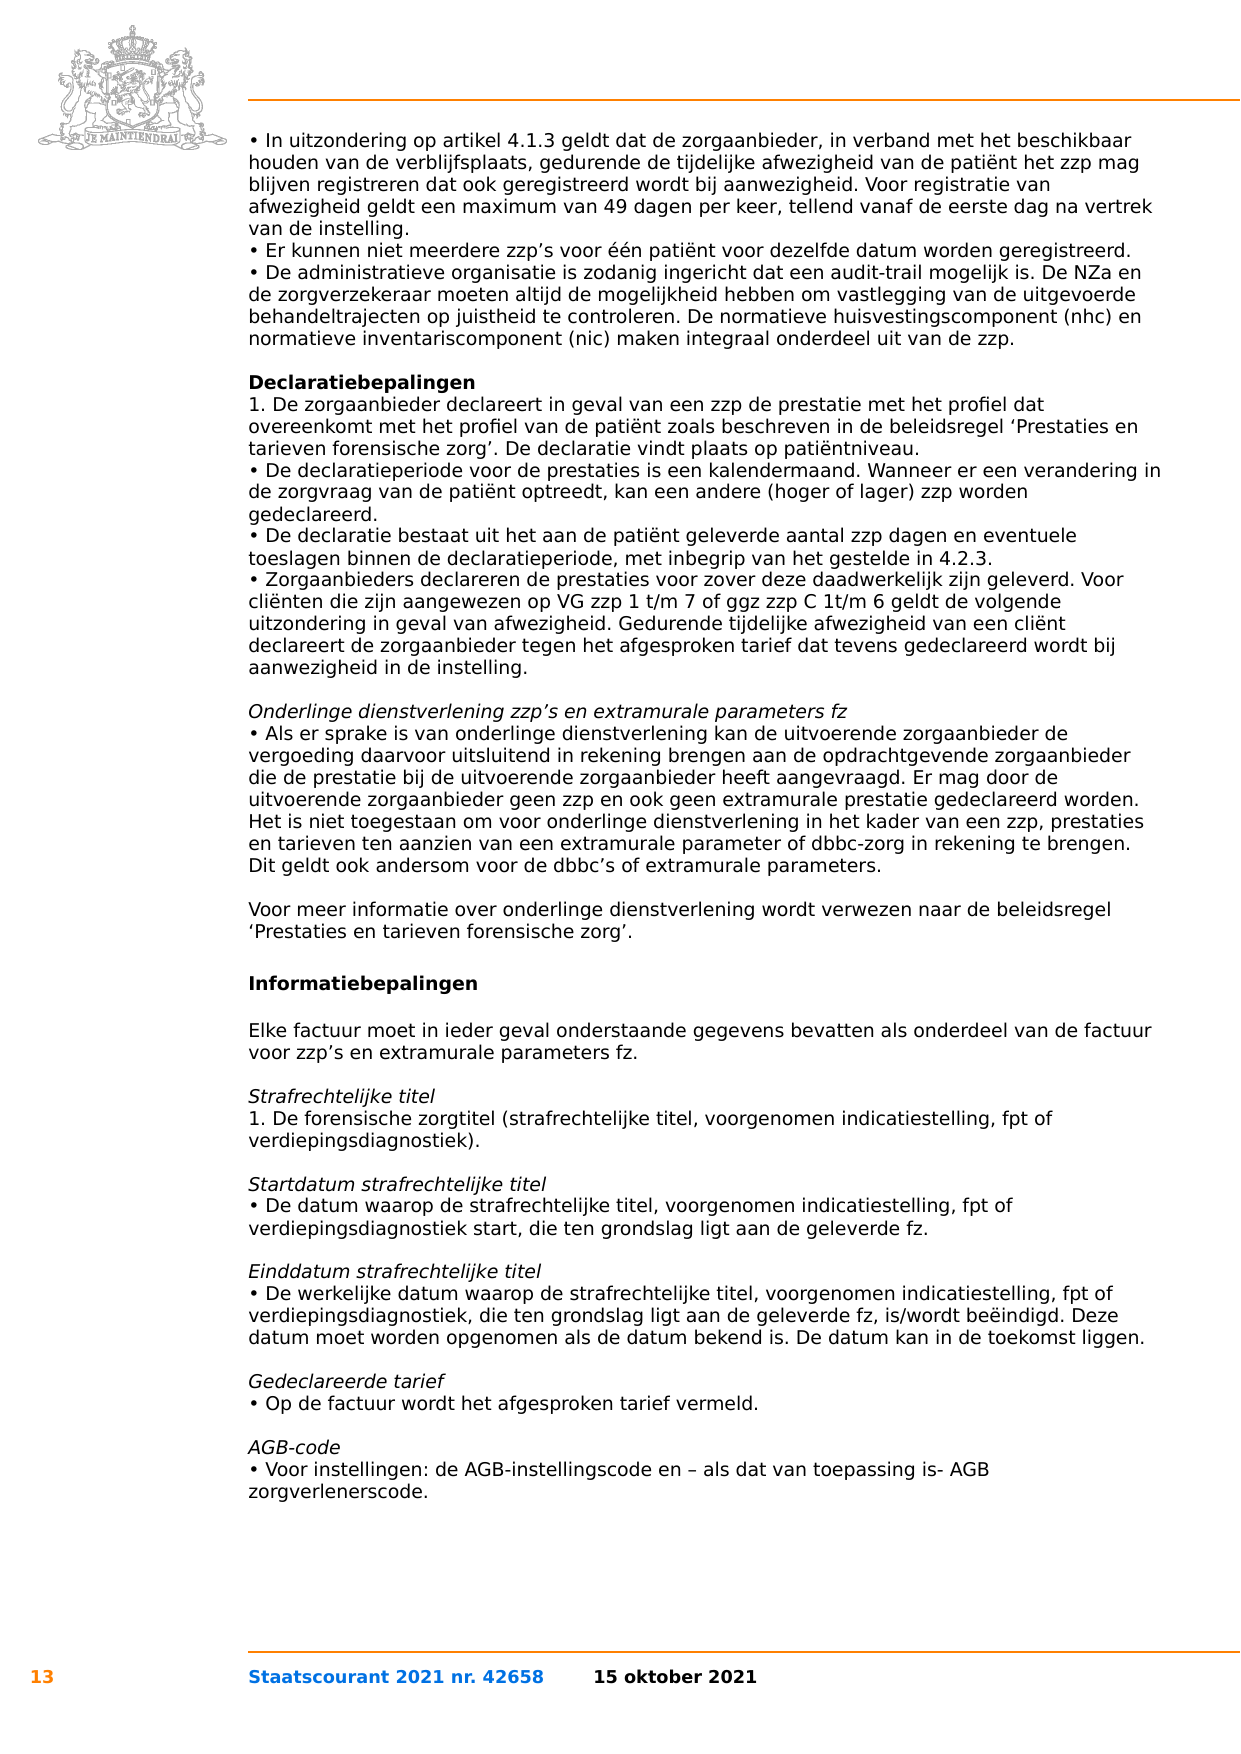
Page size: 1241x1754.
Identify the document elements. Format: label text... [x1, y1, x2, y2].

text 1. De zorgaanbieder declareert in geval van een zzp de prestatie met het profiel dat overeenkomt met het profiel van de patiënt zoals beschreven in de beleidsregel ‘Prestaties en tarieven forensische zorg’. De declaratie vindt plaats op patiëntniveau. [248, 393, 1163, 459]
subtitle Onderlinge dienstverlening zzp’s en extramurale parameters fz [248, 701, 1163, 723]
text • Op de factuur wordt het afgesproken tarief vermeld. [248, 1393, 1163, 1415]
subtitle Gedeclareerde tarief [248, 1371, 1163, 1393]
text 1. De forensische zorgtitel (strafrechtelijke titel, voorgenomen indicatiestelling, fpt of verdiepingsdiagnostiek). [248, 1108, 1163, 1152]
text • De declaratie bestaat uit het aan de patiënt geleverde aantal zzp dagen en eventuele toeslagen binnen de declaratieperiode, met inbegrip van het gestelde in 4.2.3. [248, 525, 1163, 569]
text • Zorgaanbieders declareren de prestaties voor zover deze daadwerkelijk zijn geleverd. Voor cliënten die zijn aangewezen op VG zzp 1 t/m 7 of ggz zzp C 1t/m 6 geldt de volgende uitzondering in geval van afwezigheid. Gedurende tijdelijke afwezigheid van een cliënt declareert de zorgaanbieder tegen het afgesproken tarief dat tevens gedeclareerd wordt bij aanwezigheid in de instelling. [248, 569, 1163, 679]
subtitle Informatiebepalingen [248, 973, 1163, 995]
text • De werkelijke datum waarop de strafrechtelijke titel, voorgenomen indicatiestelling, fpt of verdiepingsdiagnostiek, die ten grondslag ligt aan de geleverde fz, is/wordt beëindigd. Deze datum moet worden opgenomen als de datum bekend is. De datum kan in de toekomst liggen. [248, 1283, 1163, 1349]
text • De declaratieperiode voor de prestaties is een kalendermaand. Wanneer er een verandering in de zorgvraag van de patiënt optreedt, kan een andere (hoger of lager) zzp worden gedeclareerd. [248, 459, 1163, 525]
text • Voor instellingen: de AGB-instellingscode en – als dat van toepassing is- AGB zorgverlenerscode. [248, 1459, 1163, 1503]
subtitle Declaratiebepalingen [248, 372, 1163, 393]
text • De administratieve organisatie is zodanig ingericht dat een audit-trail mogelijk is. De NZa en de zorgverzekeraar moeten altijd de mogelijkheid hebben om vastlegging van de uitgevoerde behandeltrajecten op juistheid te controleren. De normatieve huisvestingscomponent (nhc) en normatieve inventariscomponent (nic) maken integraal onderdeel uit van de zzp. [248, 262, 1163, 350]
text • De datum waarop de strafrechtelijke titel, voorgenomen indicatiestelling, fpt of verdiepingsdiagnostiek start, die ten grondslag ligt aan de geleverde fz. [248, 1195, 1163, 1239]
subtitle Strafrechtelijke titel [248, 1086, 1163, 1108]
text • Er kunnen niet meerdere zzp’s voor één patiënt voor dezelfde datum worden geregistreerd. [248, 240, 1163, 262]
picture [38, 25, 227, 150]
text Elke factuur moet in ieder geval onderstaande gegevens bevatten als onderdeel van de factuur voor zzp’s en extramurale parameters fz. [248, 1020, 1163, 1064]
text Voor meer informatie over onderlinge dienstverlening wordt verwezen naar de beleidsregel ‘Prestaties en tarieven forensische zorg’. [248, 899, 1163, 943]
subtitle Einddatum strafrechtelijke titel [248, 1261, 1163, 1283]
subtitle AGB-code [248, 1437, 1163, 1459]
text • In uitzondering op artikel 4.1.3 geldt dat de zorgaanbieder, in verband met het beschikbaar houden van de verblijfsplaats, gedurende de tijdelijke afwezigheid van de patiënt het zzp mag blijven registreren dat ook geregistreerd wordt bij aanwezigheid. Voor registratie van afwezigheid geldt een maximum van 49 dagen per keer, tellend vanaf de eerste dag na vertrek van de instelling. [248, 130, 1163, 240]
text • Als er sprake is van onderlinge dienstverlening kan de uitvoerende zorgaanbieder de vergoeding daarvoor uitsluitend in rekening brengen aan de opdrachtgevende zorgaanbieder die de prestatie bij de uitvoerende zorgaanbieder heeft aangevraagd. Er mag door de uitvoerende zorgaanbieder geen zzp en ook geen extramurale prestatie gedeclareerd worden. Het is niet toegestaan om voor onderlinge dienstverlening in het kader van een zzp, prestaties en tarieven ten aanzien van een extramurale parameter of dbbc-zorg in rekening te brengen. Dit geldt ook andersom voor de dbbc’s of extramurale parameters. [248, 723, 1163, 877]
subtitle Startdatum strafrechtelijke titel [248, 1173, 1163, 1195]
